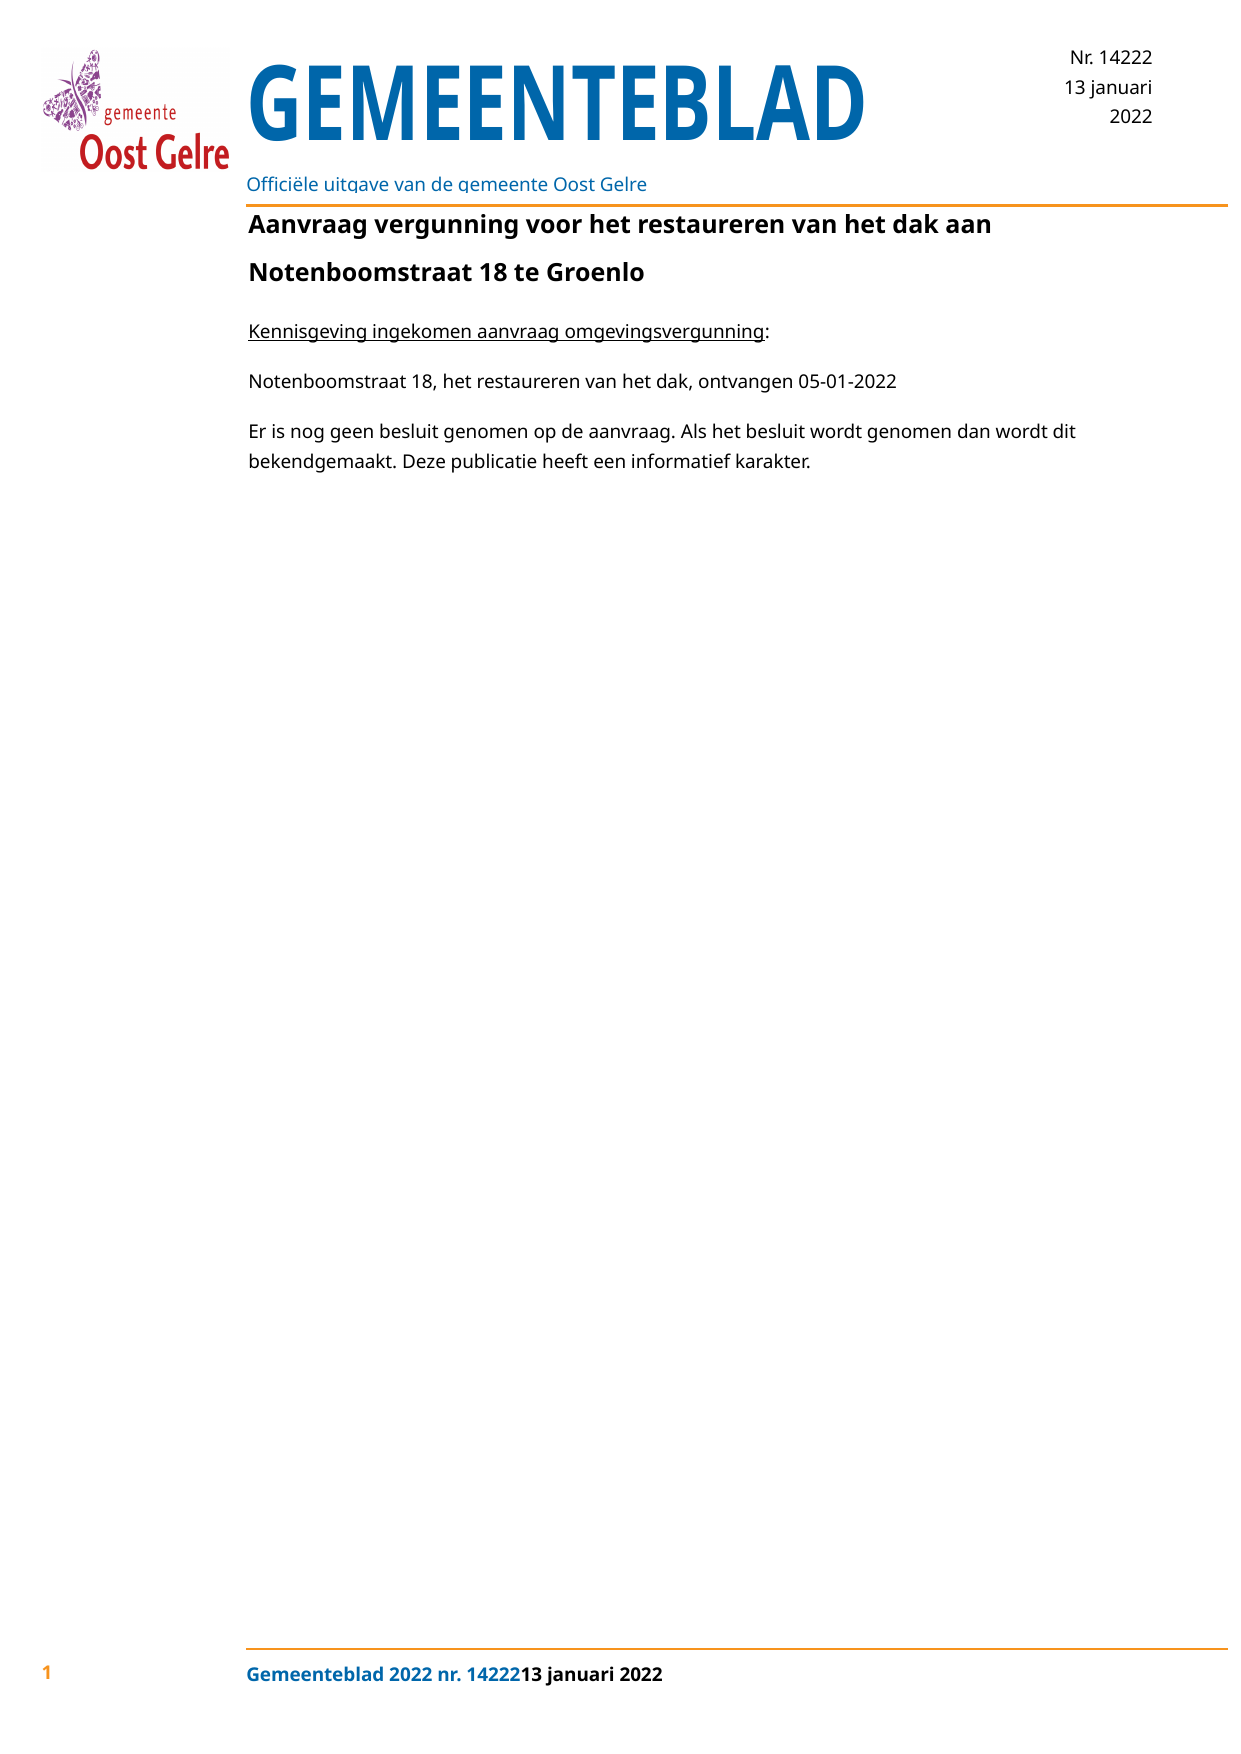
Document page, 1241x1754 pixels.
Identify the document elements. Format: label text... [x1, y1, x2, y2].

text Kennisgeving ingekomen aanvraag omgevingsvergunning: [248, 318, 1152, 344]
text Er is nog geen besluit genomen op de aanvraag. Als het besluit wordt genomen dan wordt dit bekendgemaakt. Deze publicatie heeft een informatief karakter. [248, 419, 1152, 474]
text Notenboomstraat 18, het restaureren van het dak, ontvangen 05-01-2022 [248, 368, 1152, 394]
picture [41, 47, 231, 172]
text Aanvraag vergunning voor het restaureren van het dak aan Notenboomstraat 18 te Groenlo [248, 207, 1152, 288]
